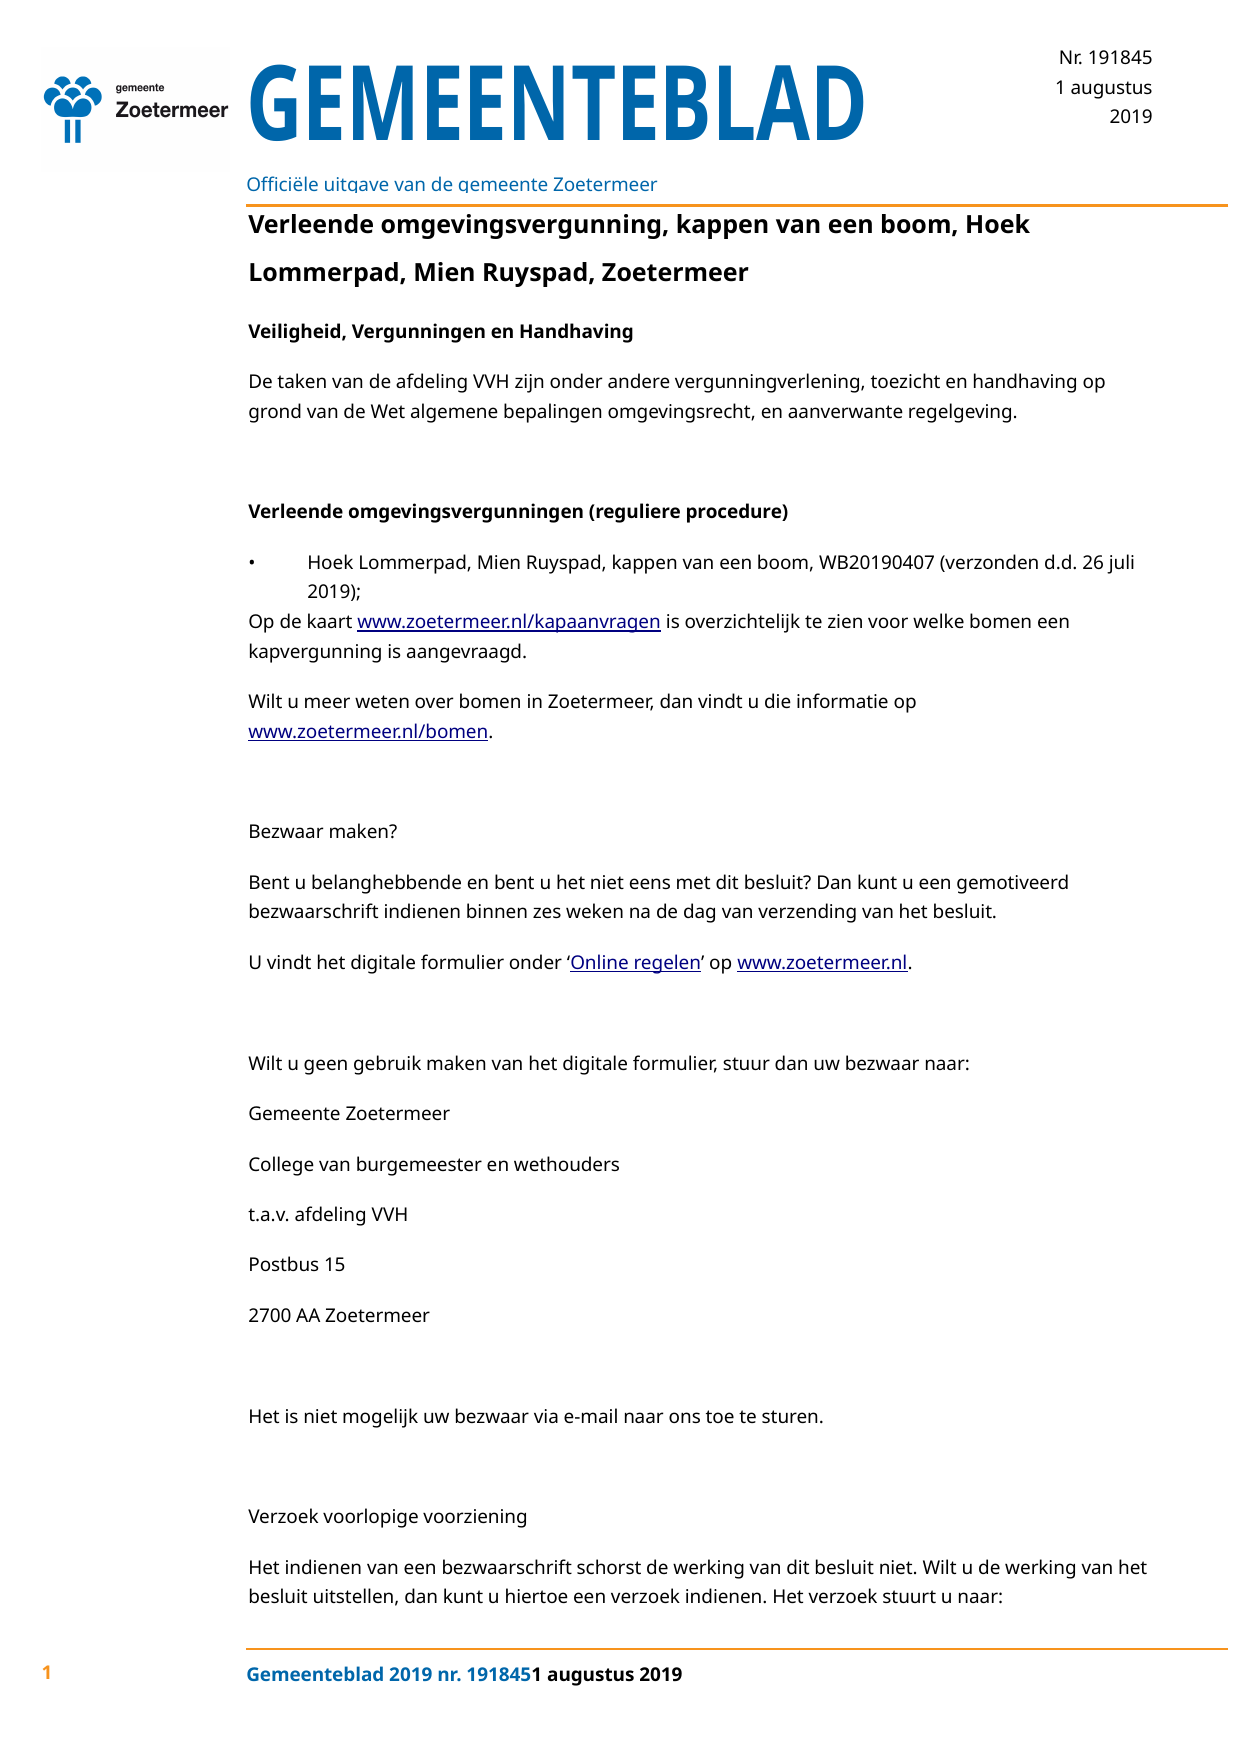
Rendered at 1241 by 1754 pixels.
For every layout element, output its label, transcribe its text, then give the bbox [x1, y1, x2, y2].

text Verleende omgevingsvergunning, kappen van een boom, Hoek Lommerpad, Mien Ruyspad, Zoetermeer [248, 207, 1152, 288]
text Op de kaart www.zoetermeer.nl/kapaanvragen is overzichtelijk te zien voor welke bomen een kapvergunning is aangevraagd. [248, 608, 1152, 664]
text Verzoek voorlopige voorziening [248, 1504, 1152, 1529]
text Verleende omgevingsvergunningen (reguliere procedure) [248, 499, 1152, 524]
text Veiligheid, Vergunningen en Handhaving [248, 318, 1152, 344]
text t.a.v. afdeling VVH [248, 1201, 1152, 1227]
text College van burgemeester en wethouders [248, 1151, 1152, 1177]
text U vindt het digitale formulier onder ‘Online regelen’ op www.zoetermeer.nl. [248, 949, 1152, 975]
text De taken van de afdeling VVH zijn onder andere vergunningverlening, toezicht en handhaving op grond van de Wet algemene bepalingen omgevingsrecht, en aanverwante regelgeving. [248, 368, 1152, 424]
text 2700 AA Zoetermeer [248, 1302, 1152, 1328]
text Het indienen van een bezwaarschrift schorst de werking van dit besluit niet. Wilt u de werking van het besluit uitstellen, dan kunt u hiertoe een verzoek indienen. Het verzoek stuurt u naar: [248, 1554, 1152, 1609]
text Bezwaar maken? [248, 819, 1152, 844]
text Gemeente Zoetermeer [248, 1100, 1152, 1126]
text Wilt u geen gebruik maken van het digitale formulier, stuur dan uw bezwaar naar: [248, 1050, 1152, 1076]
text Het is niet mogelijk uw bezwaar via e-mail naar ons toe te sturen. [248, 1403, 1152, 1429]
list Hoek Lommerpad, Mien Ruyspad, kappen van een boom, WB20190407 (verzonden d.d. 26 juli 2019); [248, 549, 1152, 604]
picture [41, 47, 231, 172]
text Wilt u meer weten over bomen in Zoetermeer, dan vindt u die informatie op www.zoetermeer.nl/bomen. [248, 688, 1152, 744]
text Postbus 15 [248, 1252, 1152, 1277]
text Bent u belanghebbende en bent u het niet eens met dit besluit? Dan kunt u een gemotiveerd bezwaarschrift indienen binnen zes weken na de dag van verzending van het besluit. [248, 869, 1152, 924]
